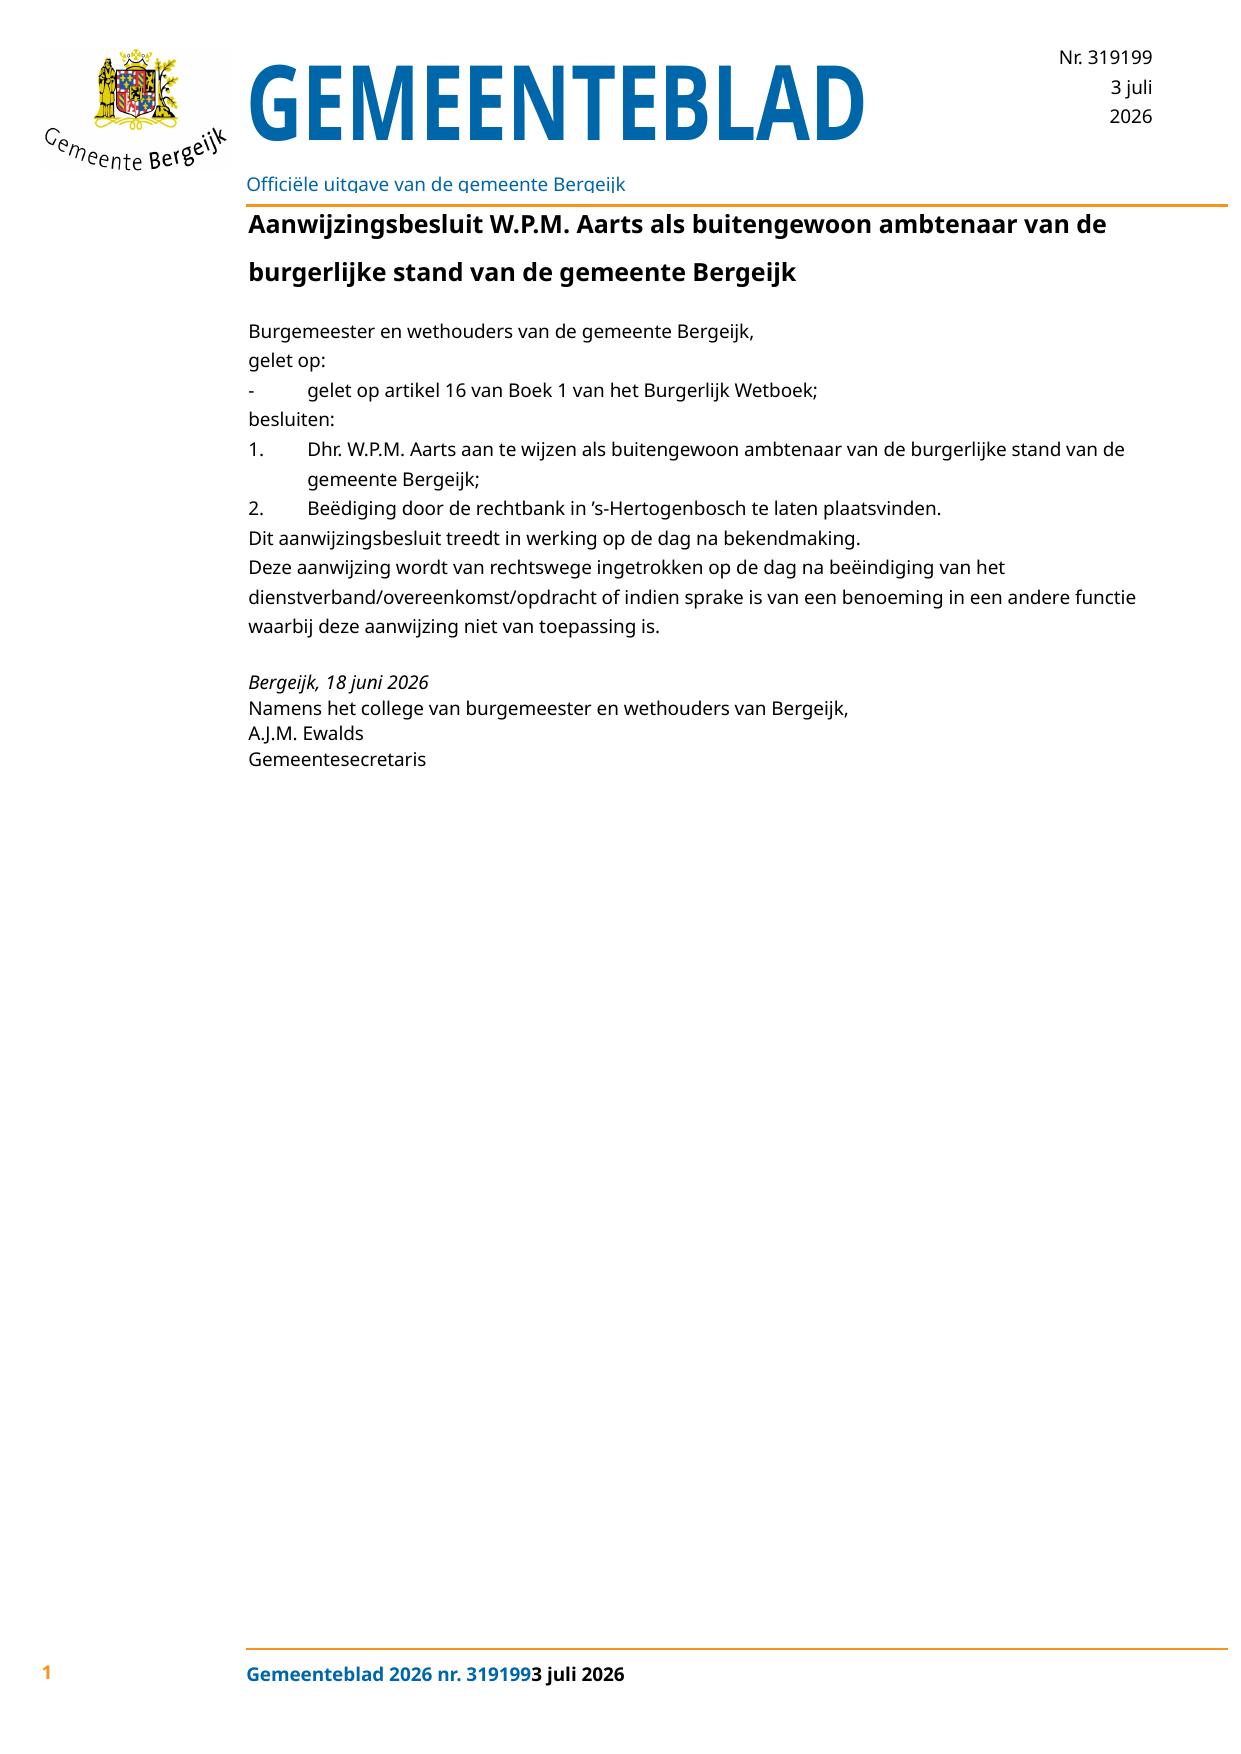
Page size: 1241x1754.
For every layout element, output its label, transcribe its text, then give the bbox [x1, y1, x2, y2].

text Aanwijzingsbesluit W.P.M. Aarts als buitengewoon ambtenaar van de burgerlijke stand van de gemeente Bergeijk [248, 207, 1152, 288]
list gelet op artikel 16 van Boek 1 van het Burgerlijk Wetboek; [248, 377, 1152, 403]
text A.J.M. Ewalds [248, 721, 1152, 746]
text gelet op: [248, 347, 1152, 373]
text besluiten: [248, 407, 1152, 432]
text Namens het college van burgemeester en wethouders van Bergeijk, [248, 695, 1152, 721]
text Deze aanwijzing wordt van rechtswege ingetrokken op de dag na beëindiging van het dienstverband/overeenkomst/opdracht of indien sprake is van een benoeming in een andere functie waarbij deze aanwijzing niet van toepassing is. [248, 554, 1152, 639]
picture [41, 47, 231, 172]
text Bergeijk, 18 juni 2026 [248, 669, 1152, 695]
text Dit aanwijzingsbesluit treedt in werking op de dag na bekendmaking. [248, 525, 1152, 551]
list Dhr. W.P.M. Aarts aan te wijzen als buitengewoon ambtenaar van de burgerlijke stand van de gemeente Bergeijk; [248, 436, 1152, 492]
text Burgemeester en wethouders van de gemeente Bergeijk, [248, 318, 1152, 344]
text Gemeentesecretaris [248, 746, 1152, 772]
list Beëdiging door de rechtbank in ’s-Hertogenbosch te laten plaatsvinden. [248, 495, 1152, 521]
